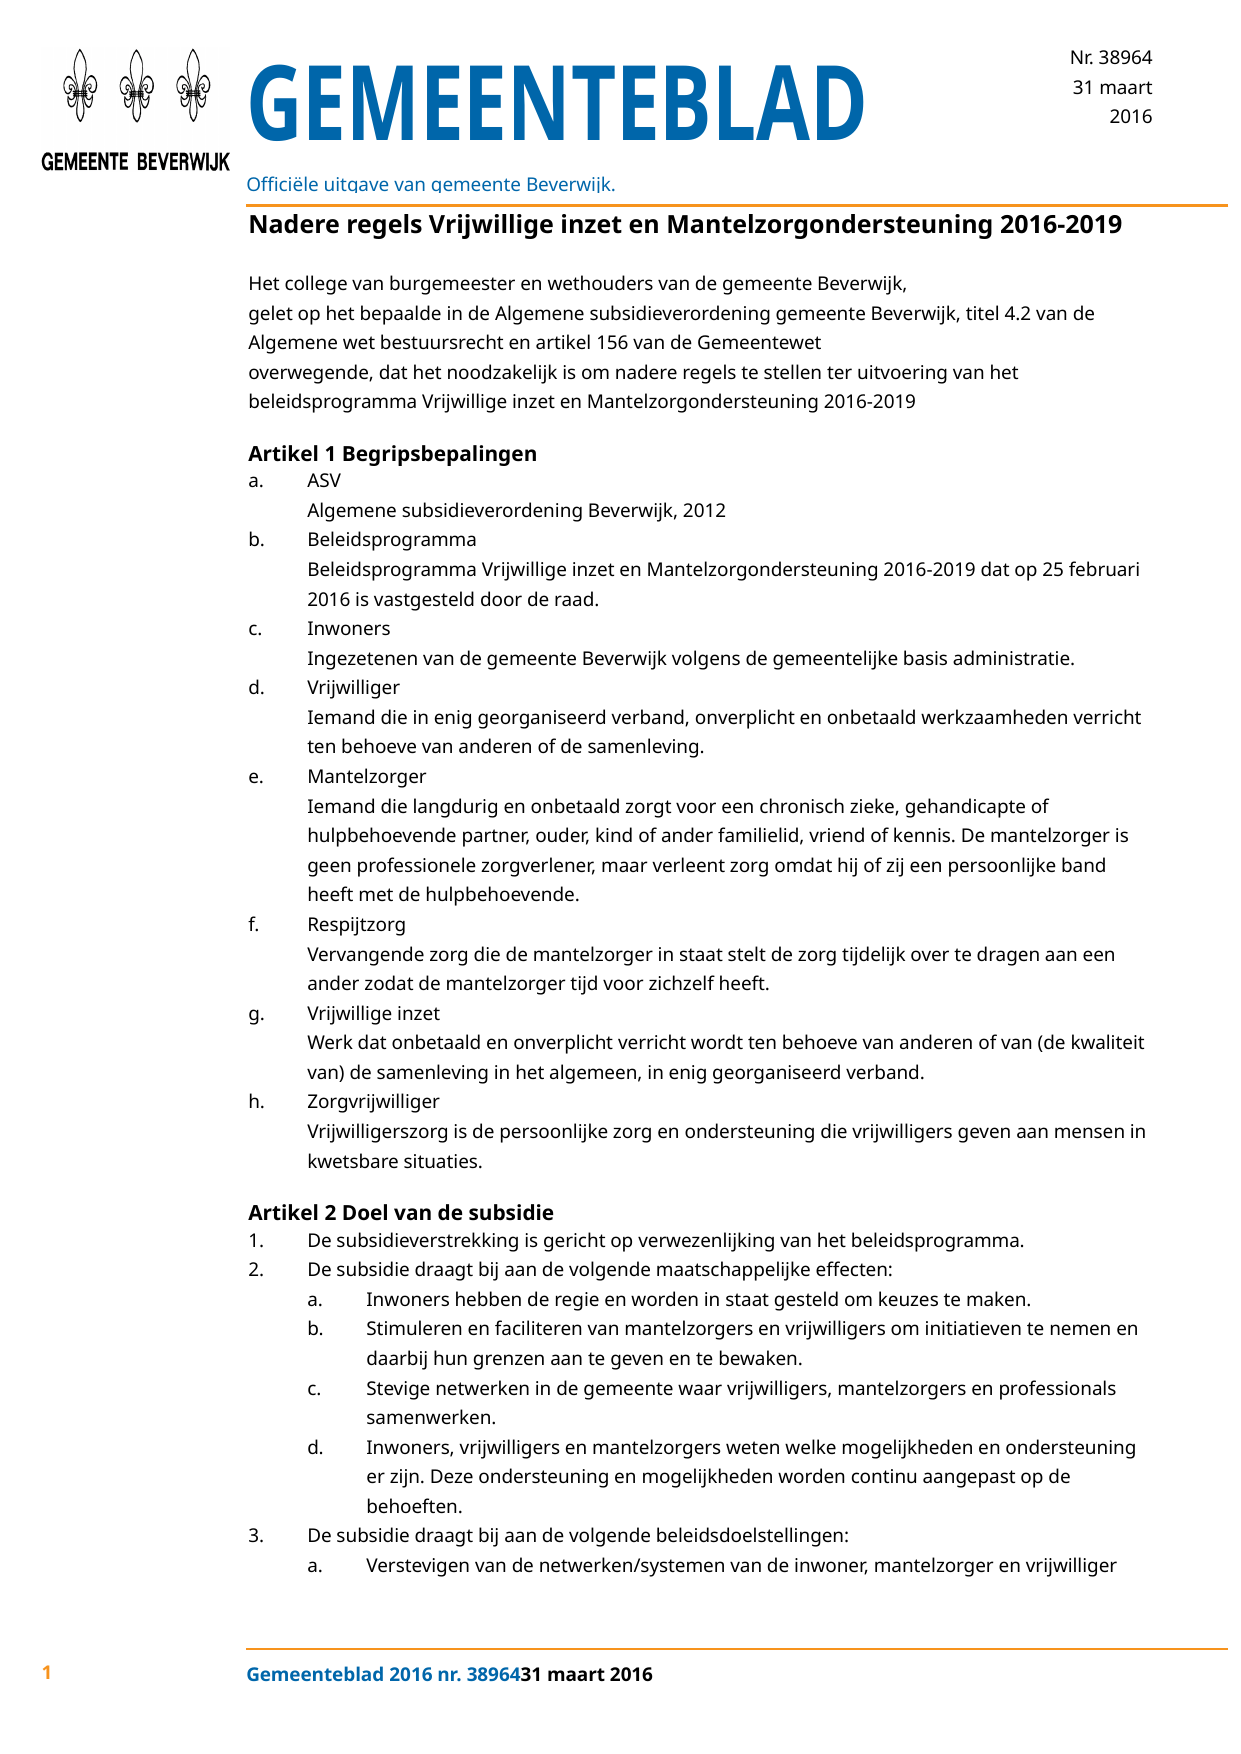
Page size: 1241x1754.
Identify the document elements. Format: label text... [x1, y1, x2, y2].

list Vervangende zorg die de mantelzorger in staat stelt de zorg tijdelijk over te dragen aan een ander zodat de mantelzorger tijd voor zichzelf heeft. [248, 941, 1152, 996]
picture [41, 47, 231, 172]
list De subsidie draagt bij aan de volgende maatschappelijke effecten: [248, 1256, 1152, 1282]
list Inwoners [248, 615, 1152, 641]
text overwegende, dat het noodzakelijk is om nadere regels te stellen ter uitvoering van het beleidsprogramma Vrijwillige inzet en Mantelzorgondersteuning 2016-2019 [248, 359, 1152, 414]
list Vrijwilligerszorg is de persoonlijke zorg en ondersteuning die vrijwilligers geven aan mensen in kwetsbare situaties. [248, 1118, 1152, 1174]
list ASV [248, 467, 1152, 493]
list Zorgvrijwilliger [248, 1089, 1152, 1114]
list Vrijwilliger [248, 674, 1152, 700]
list Iemand die in enig georganiseerd verband, onverplicht en onbetaald werkzaamheden verricht ten behoeve van anderen of de samenleving. [248, 704, 1152, 759]
list Inwoners hebben de regie en worden in staat gesteld om keuzes te maken. [307, 1286, 1152, 1312]
list De subsidieverstrekking is gericht op verwezenlijking van het beleidsprogramma. [248, 1227, 1152, 1252]
list Mantelzorger [248, 763, 1152, 789]
list Iemand die langdurig en onbetaald zorgt voor een chronisch zieke, gehandicapte of hulpbehoevende partner, ouder, kind of ander familielid, vriend of kennis. De mantelzorger is geen professionele zorgverlener, maar verleent zorg omdat hij of zij een persoonlijke band heeft met de hulpbehoevende. [248, 793, 1152, 907]
text Artikel 1 Begripsbepalingen [248, 439, 1152, 467]
list Ingezetenen van de gemeente Beverwijk volgens de gemeentelijke basis administratie. [248, 645, 1152, 671]
text Het college van burgemeester en wethouders van de gemeente Beverwijk, [248, 270, 1152, 296]
list Respijtzorg [248, 911, 1152, 937]
text Artikel 2 Doel van de subsidie [248, 1198, 1152, 1227]
list Verstevigen van de netwerken/systemen van de inwoner, mantelzorger en vrijwilliger [307, 1552, 1152, 1578]
text Nadere regels Vrijwillige inzet en Mantelzorgondersteuning 2016-2019 [248, 207, 1152, 241]
text gelet op het bepaalde in de Algemene subsidieverordening gemeente Beverwijk, titel 4.2 van de Algemene wet bestuursrecht en artikel 156 van de Gemeentewet [248, 300, 1152, 355]
list Stevige netwerken in de gemeente waar vrijwilligers, mantelzorgers en professionals samenwerken. [307, 1375, 1152, 1430]
list De subsidie draagt bij aan de volgende beleidsdoelstellingen: [248, 1523, 1152, 1548]
list Algemene subsidieverordening Beverwijk, 2012 [248, 497, 1152, 523]
list Inwoners, vrijwilligers en mantelzorgers weten welke mogelijkheden en ondersteuning er zijn. Deze ondersteuning en mogelijkheden worden continu aangepast op de behoeften. [307, 1434, 1152, 1519]
list Stimuleren en faciliteren van mantelzorgers en vrijwilligers om initiatieven te nemen en daarbij hun grenzen aan te geven en te bewaken. [307, 1316, 1152, 1371]
list Beleidsprogramma [248, 527, 1152, 552]
list Vrijwillige inzet [248, 1000, 1152, 1026]
list Beleidsprogramma Vrijwillige inzet en Mantelzorgondersteuning 2016-2019 dat op 25 februari 2016 is vastgesteld door de raad. [248, 556, 1152, 612]
list Werk dat onbetaald en onverplicht verricht wordt ten behoeve van anderen of van (de kwaliteit van) de samenleving in het algemeen, in enig georganiseerd verband. [248, 1029, 1152, 1085]
